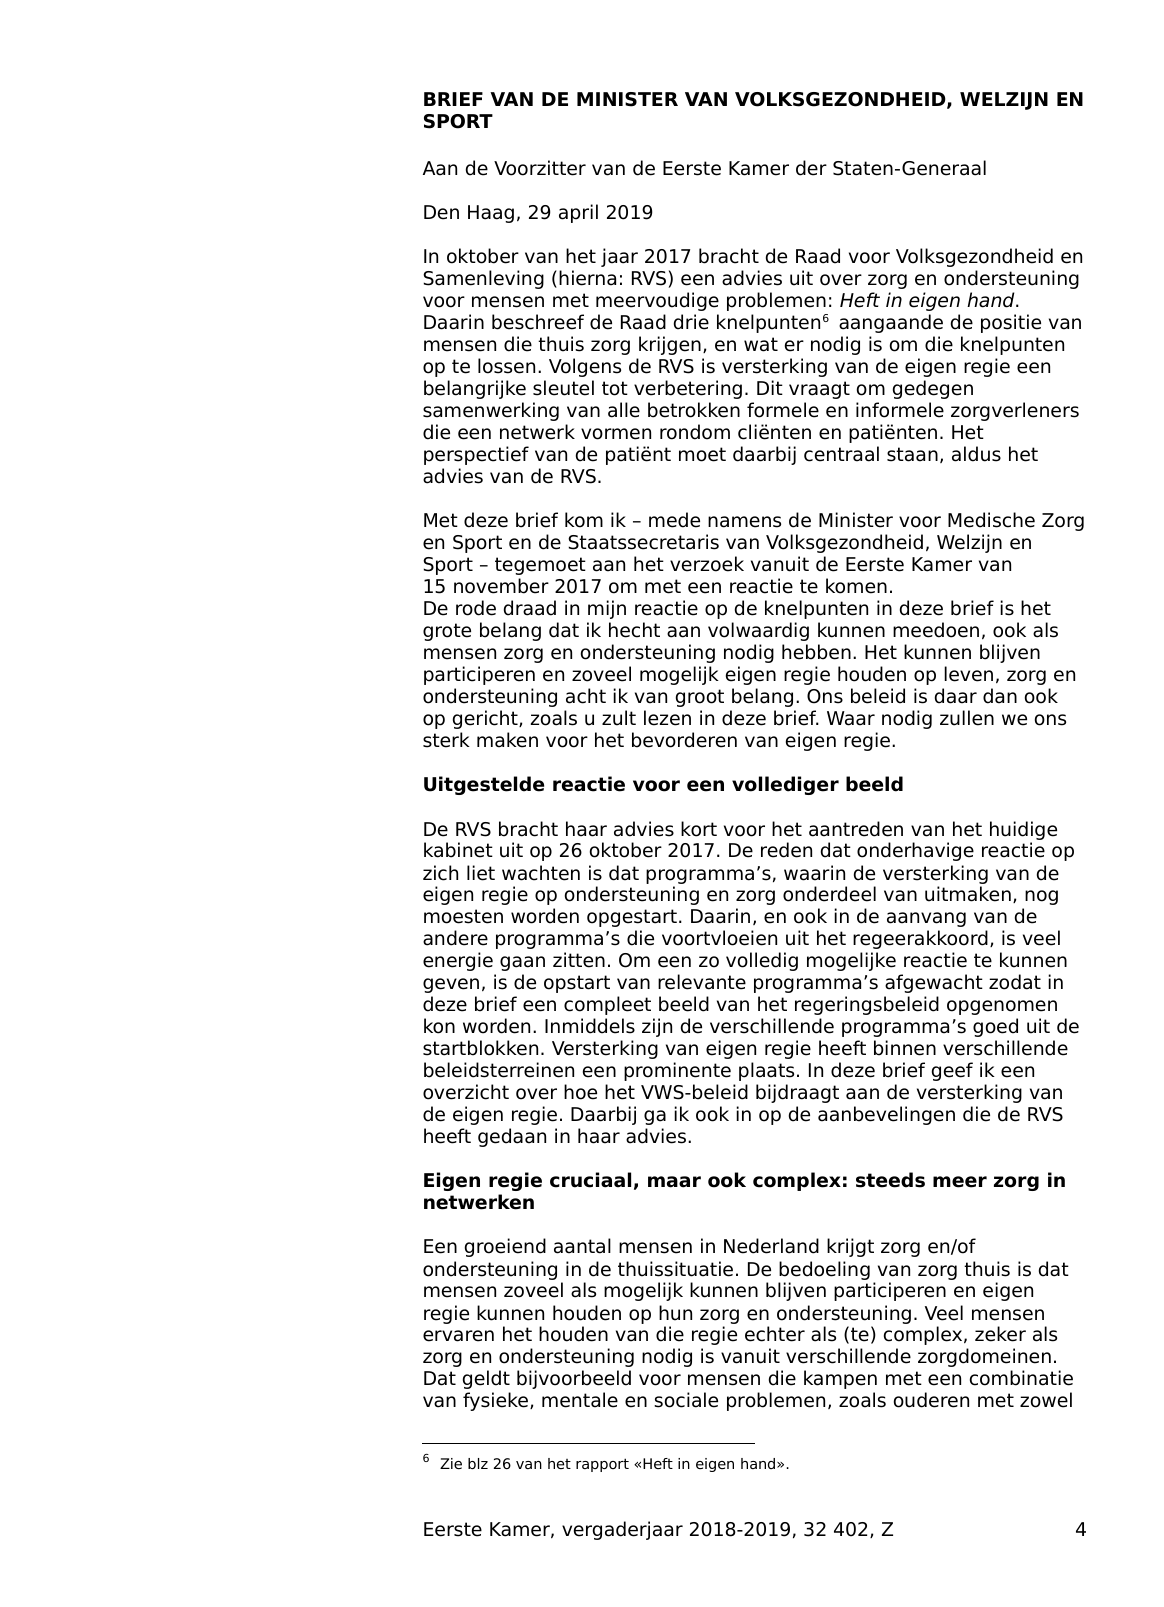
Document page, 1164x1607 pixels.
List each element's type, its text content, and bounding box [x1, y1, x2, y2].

text Aan de Voorzitter van de Eerste Kamer der Staten-Generaal [422, 158, 1087, 180]
text In oktober van het jaar 2017 bracht de Raad voor Volksgezondheid en Samenleving (hierna: RVS) een advies uit over zorg en ondersteuning voor mensen met meervoudige problemen: Heft in eigen hand. Daarin beschreef de Raad drie knelpunten aangaande de positie van mensen die thuis zorg krijgen, en wat er nodig is om die knelpunten op te lossen. Volgens de RVS is versterking van de eigen regie een belangrijke sleutel tot verbetering. Dit vraagt om gedegen samenwerking van alle betrokken formele en informele zorgverleners die een netwerk vormen rondom cliënten en patiënten. Het perspectief van de patiënt moet daarbij centraal staan, aldus het advies van de RVS. [422, 246, 1087, 488]
subtitle Uitgestelde reactie voor een vollediger beeld [422, 774, 1087, 796]
text De rode draad in mijn reactie op de knelpunten in deze brief is het grote belang dat ik hecht aan volwaardig kunnen meedoen, ook als mensen zorg en ondersteuning nodig hebben. Het kunnen blijven participeren en zoveel mogelijk eigen regie houden op leven, zorg en ondersteuning acht ik van groot belang. Ons beleid is daar dan ook op gericht, zoals u zult lezen in deze brief. Waar nodig zullen we ons sterk maken voor het bevorderen van eigen regie. [422, 598, 1087, 752]
text Een groeiend aantal mensen in Nederland krijgt zorg en/of ondersteuning in de thuissituatie. De bedoeling van zorg thuis is dat mensen zoveel als mogelijk kunnen blijven participeren en eigen regie kunnen houden op hun zorg en ondersteuning. Veel mensen ervaren het houden van die regie echter als (te) complex, zeker als zorg en ondersteuning nodig is vanuit verschillende zorgdomeinen. Dat geldt bijvoorbeeld voor mensen die kampen met een combinatie van fysieke, mentale en sociale problemen, zoals ouderen met zowel [422, 1236, 1087, 1412]
text De RVS bracht haar advies kort voor het aantreden van het huidige kabinet uit op 26 oktober 2017. De reden dat onderhavige reactie op zich liet wachten is dat programma’s, waarin de versterking van de eigen regie op ondersteuning en zorg onderdeel van uitmaken, nog moesten worden opgestart. Daarin, en ook in de aanvang van de andere programma’s die voortvloeien uit het regeerakkoord, is veel energie gaan zitten. Om een zo volledig mogelijke reactie te kunnen geven, is de opstart van relevante programma’s afgewacht zodat in deze brief een compleet beeld van het regeringsbeleid opgenomen kon worden. Inmiddels zijn de verschillende programma’s goed uit de startblokken. Versterking van eigen regie heeft binnen verschillende beleidsterreinen een prominente plaats. In deze brief geef ik een overzicht over hoe het VWS-beleid bijdraagt aan de versterking van de eigen regie. Daarbij ga ik ook in op de aanbevelingen die de RVS heeft gedaan in haar advies. [422, 818, 1087, 1148]
subtitle BRIEF VAN DE MINISTER VAN VOLKSGEZONDHEID, WELZIJN EN SPORT [422, 89, 1087, 133]
text Met deze brief kom ik – mede namens de Minister voor Medische Zorg en Sport en de Staatssecretaris van Volksgezondheid, Welzijn en Sport – tegemoet aan het verzoek vanuit de Eerste Kamer van 15 november 2017 om met een reactie te komen. [422, 510, 1087, 598]
subtitle Eigen regie cruciaal, maar ook complex: steeds meer zorg in netwerken [422, 1170, 1087, 1214]
text Zie blz 26 van het rapport «Heft in eigen hand». [422, 1452, 1087, 1474]
text Den Haag, 29 april 2019 [422, 202, 1087, 224]
